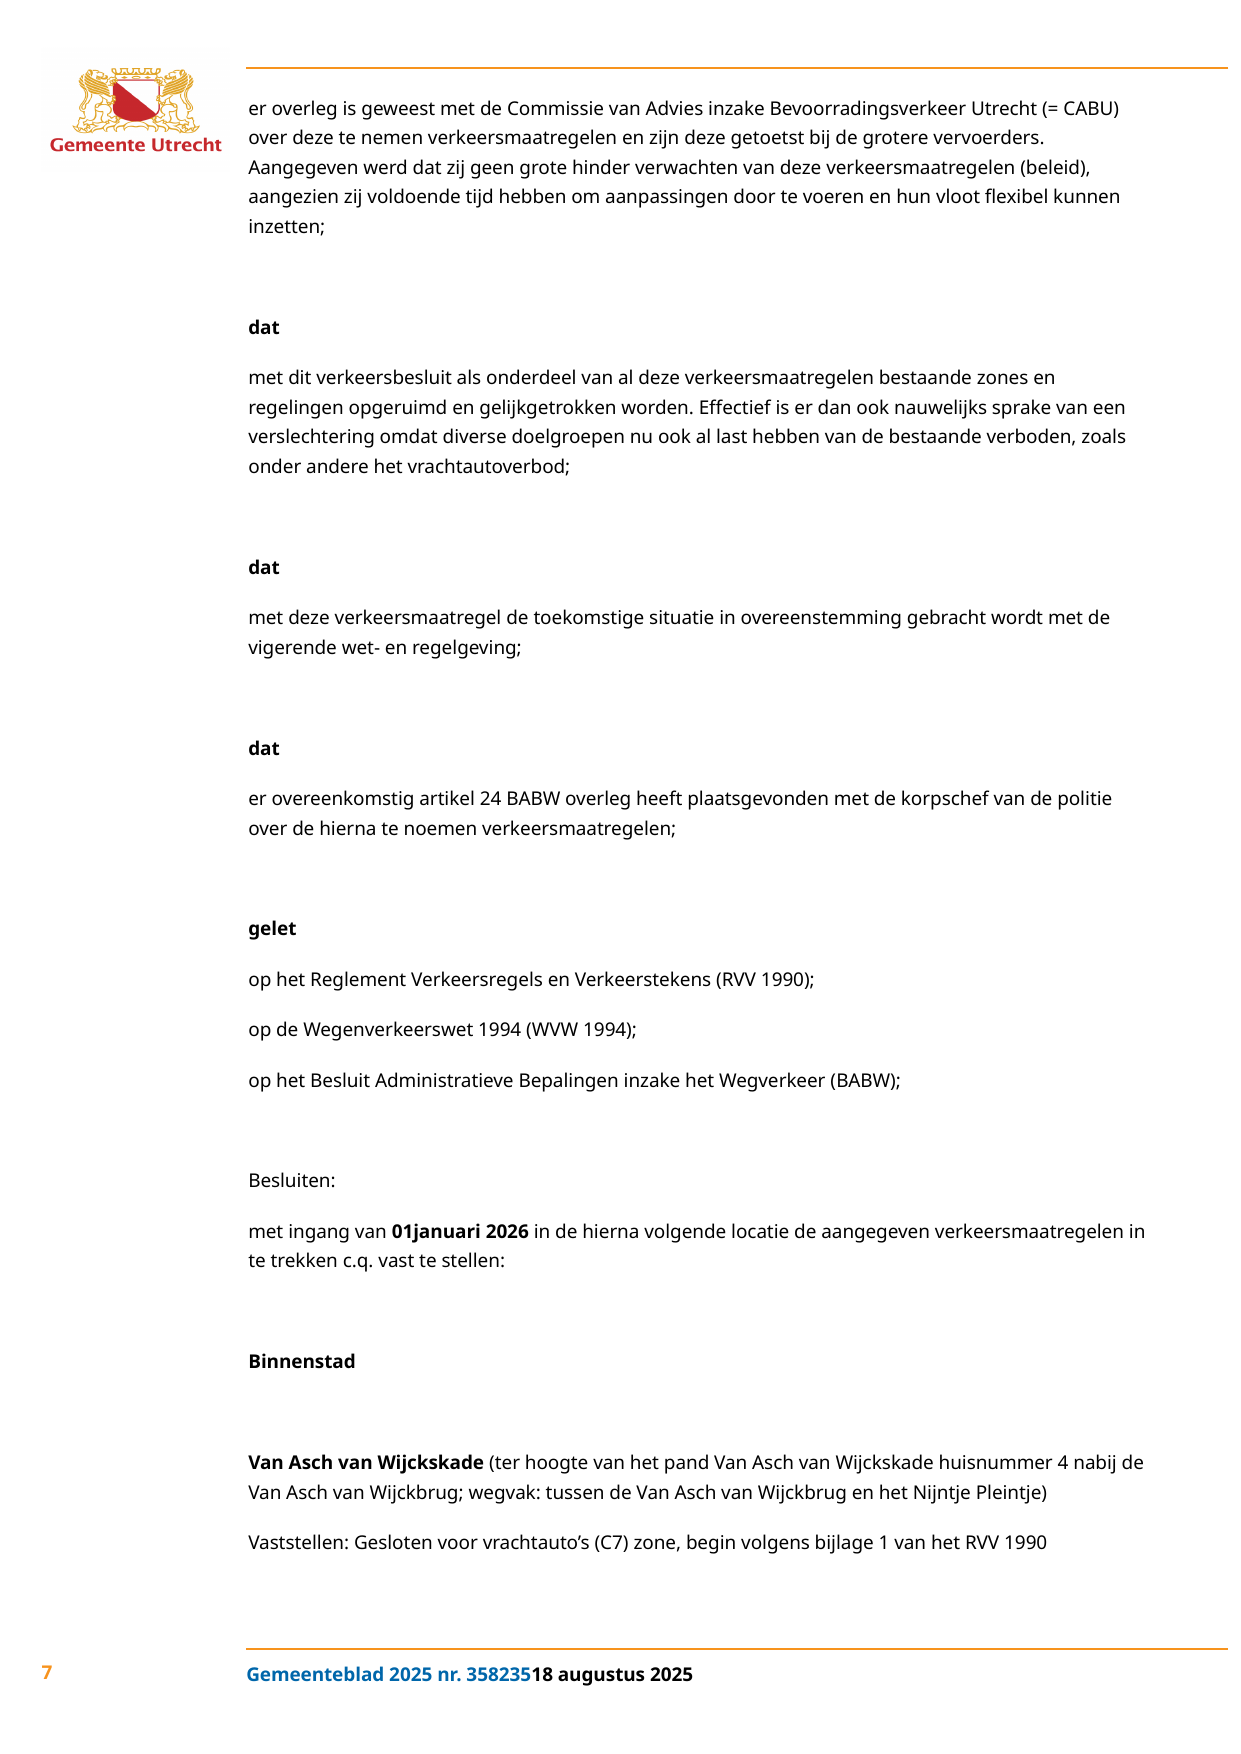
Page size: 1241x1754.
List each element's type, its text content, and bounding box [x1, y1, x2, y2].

text met ingang van 01januari 2026 in de hierna volgende locatie de aangegeven verkeersmaatregelen in te trekken c.q. vast te stellen: [248, 1218, 1152, 1273]
text Besluiten: [248, 1168, 1152, 1193]
text met deze verkeersmaatregel de toekomstige situatie in overeenstemming gebracht wordt met de vigerende wet- en regelgeving; [248, 604, 1152, 660]
text er overeenkomstig artikel 24 BABW overleg heeft plaatsgevonden met de korpschef van de politie over de hierna te noemen verkeersmaatregelen; [248, 785, 1152, 841]
text Binnenstad [248, 1348, 1152, 1374]
text op het Besluit Administratieve Bepalingen inzake het Wegverkeer (BABW); [248, 1067, 1152, 1093]
text op het Reglement Verkeersregels en Verkeerstekens (RVV 1990); [248, 966, 1152, 992]
text op de Wegenverkeerswet 1994 (WVW 1994); [248, 1016, 1152, 1042]
text dat [248, 735, 1152, 761]
text met dit verkeersbesluit als onderdeel van al deze verkeersmaatregelen bestaande zones en regelingen opgeruimd en gelijkgetrokken worden. Effectief is er dan ook nauwelijks sprake van een verslechtering omdat diverse doelgroepen nu ook al last hebben van de bestaande verboden, zoals onder andere het vrachtautoverbod; [248, 364, 1152, 479]
text dat [248, 554, 1152, 580]
text Van Asch van Wijckskade (ter hoogte van het pand Van Asch van Wijckskade huisnummer 4 nabij de Van Asch van Wijckbrug; wegvak: tussen de Van Asch van Wijckbrug en het Nijntje Pleintje) [248, 1449, 1152, 1505]
text dat [248, 314, 1152, 340]
text er overleg is geweest met de Commissie van Advies inzake Bevoorradingsverkeer Utrecht (= CABU) over deze te nemen verkeersmaatregelen en zijn deze getoetst bij de grotere vervoerders. Aangegeven werd dat zij geen grote hinder verwachten van deze verkeersmaatregelen (beleid), aangezien zij voldoende tijd hebben om aanpassingen door te voeren en hun vloot flexibel kunnen inzetten; [248, 95, 1152, 239]
text gelet [248, 916, 1152, 941]
picture [41, 47, 231, 172]
text Vaststellen: Gesloten voor vrachtauto’s (C7) zone, begin volgens bijlage 1 van het RVV 1990 [248, 1529, 1152, 1555]
